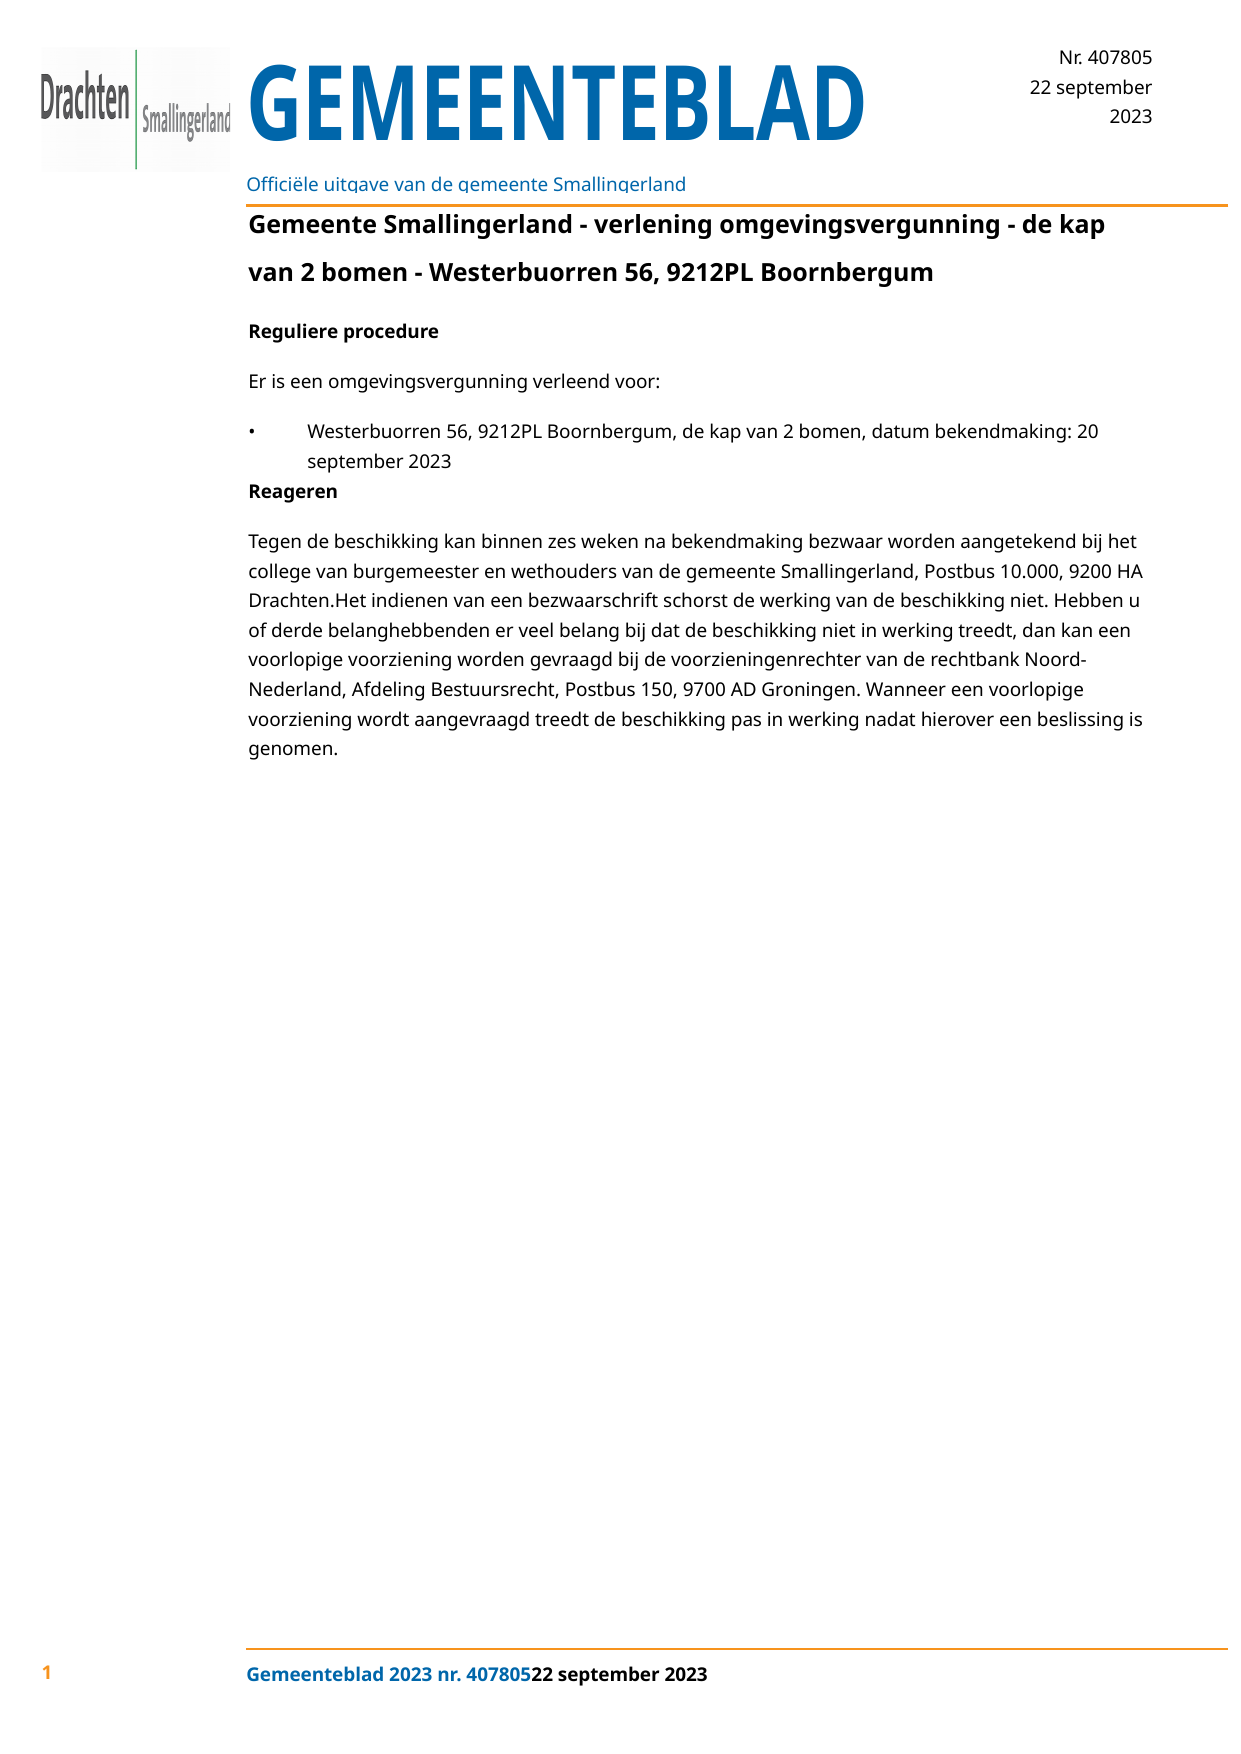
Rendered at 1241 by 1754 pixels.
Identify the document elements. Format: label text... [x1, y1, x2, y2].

text Gemeente Smallingerland - verlening omgevingsvergunning - de kap van 2 bomen - Westerbuorren 56, 9212PL Boornbergum [248, 207, 1152, 288]
text Reguliere procedure [248, 318, 1152, 344]
text Reageren [248, 478, 1152, 504]
text Er is een omgevingsvergunning verleend voor: [248, 368, 1152, 394]
text Tegen de beschikking kan binnen zes weken na bekendmaking bezwaar worden aangetekend bij het college van burgemeester en wethouders van de gemeente Smallingerland, Postbus 10.000, 9200 HA Drachten.Het indienen van een bezwaarschrift schorst de werking van de beschikking niet. Hebben u of derde belanghebbenden er veel belang bij dat de beschikking niet in werking treedt, dan kan een voorlopige voorziening worden gevraagd bij de voorzieningenrechter van de rechtbank Noord-Nederland, Afdeling Bestuursrecht, Postbus 150, 9700 AD Groningen. Wanneer een voorlopige voorziening wordt aangevraagd treedt de beschikking pas in werking nadat hierover een beslissing is genomen. [248, 528, 1152, 761]
list Westerbuorren 56, 9212PL Boornbergum, de kap van 2 bomen, datum bekendmaking: 20 september 2023 [248, 419, 1152, 474]
picture [41, 47, 231, 172]
